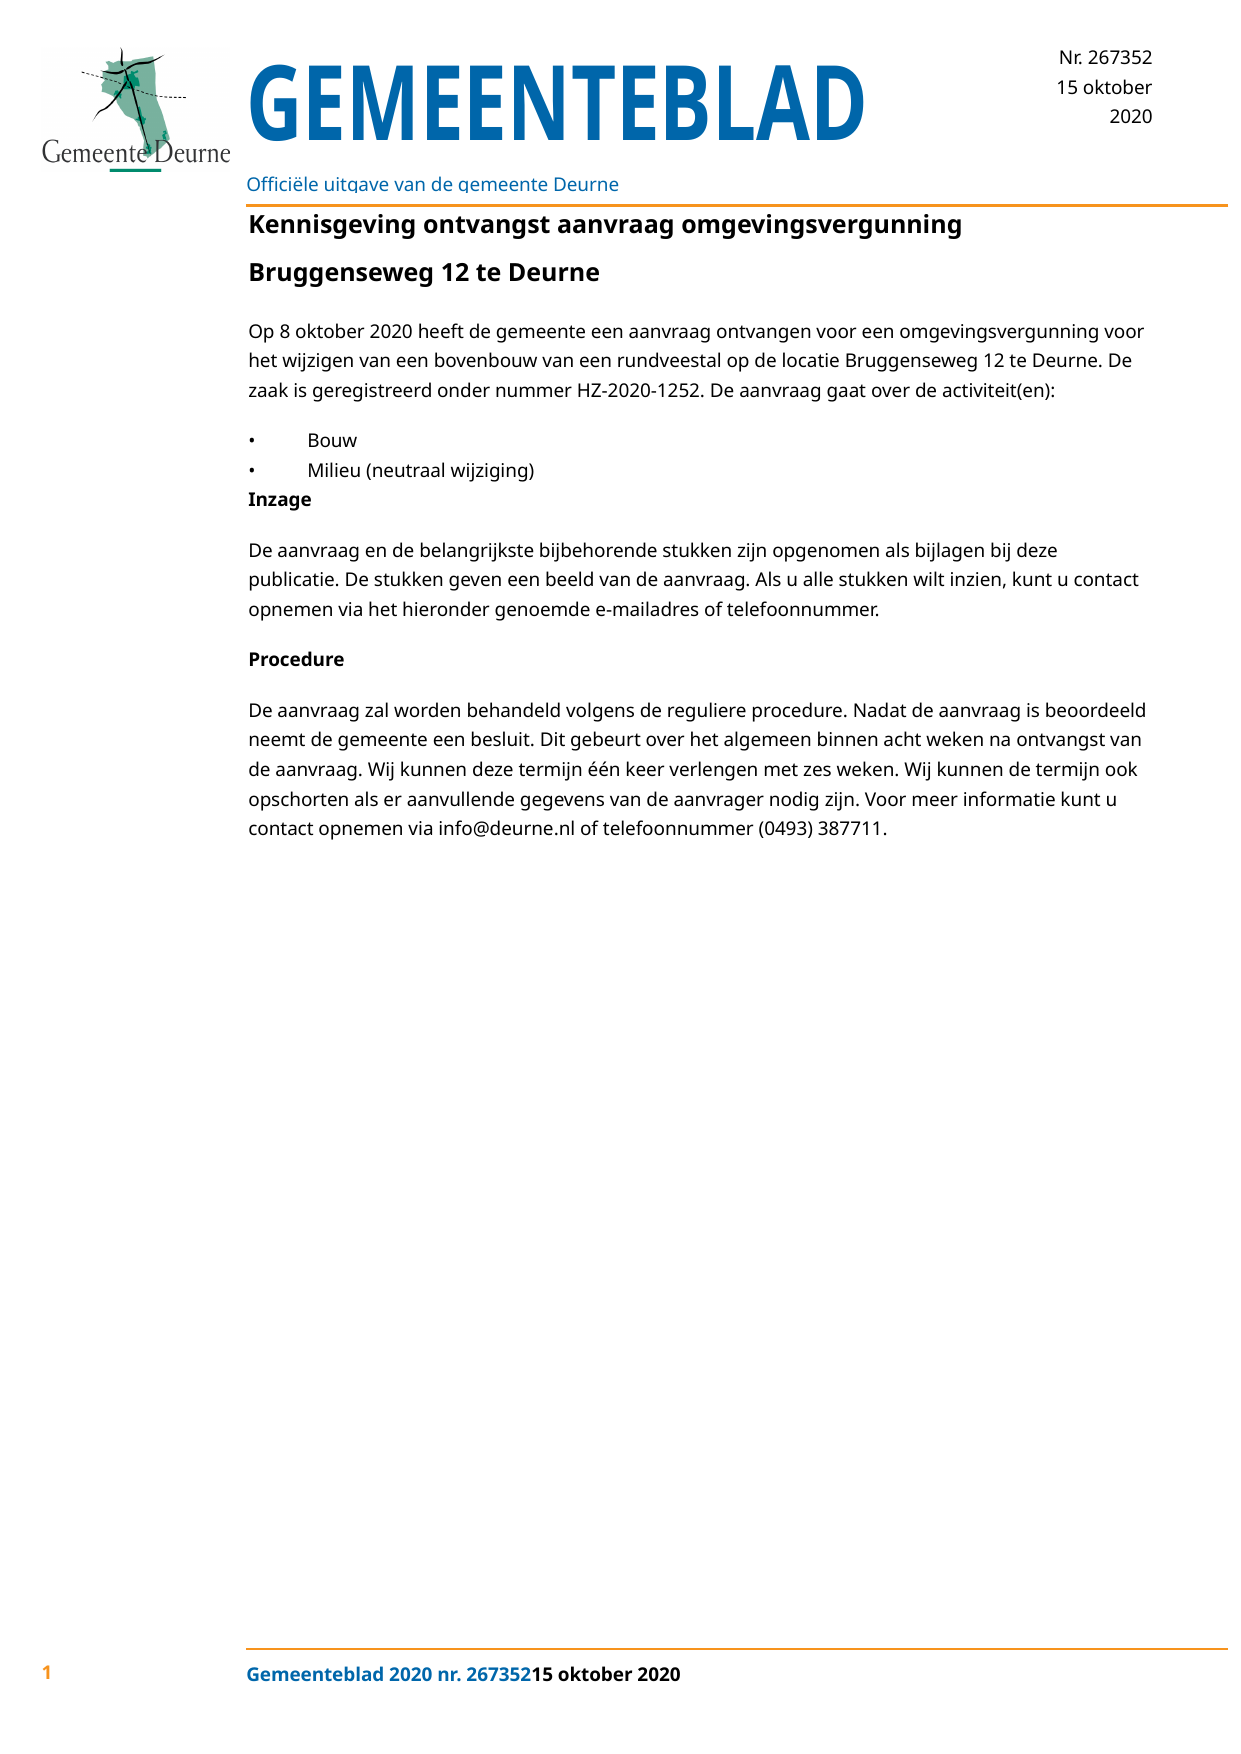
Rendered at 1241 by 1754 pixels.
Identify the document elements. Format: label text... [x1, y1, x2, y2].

list Milieu (neutraal wijziging) [248, 457, 1152, 483]
text De aanvraag en de belangrijkste bijbehorende stukken zijn opgenomen als bijlagen bij deze publicatie. De stukken geven een beeld van de aanvraag. Als u alle stukken wilt inzien, kunt u contact opnemen via het hieronder genoemde e-mailadres of telefoonnummer. [248, 537, 1152, 622]
text Procedure [248, 647, 1152, 672]
text De aanvraag zal worden behandeld volgens de reguliere procedure. Nadat de aanvraag is beoordeeld neemt de gemeente een besluit. Dit gebeurt over het algemeen binnen acht weken na ontvangst van de aanvraag. Wij kunnen deze termijn één keer verlengen met zes weken. Wij kunnen de termijn ook opschorten als er aanvullende gegevens van de aanvrager nodig zijn. Voor meer informatie kunt u contact opnemen via info@deurne.nl of telefoonnummer (0493) 387711. [248, 697, 1152, 841]
picture [41, 47, 231, 172]
text Op 8 oktober 2020 heeft de gemeente een aanvraag ontvangen voor een omgevingsvergunning voor het wijzigen van een bovenbouw van een rundveestal op de locatie Bruggenseweg 12 te Deurne. De zaak is geregistreerd onder nummer HZ-2020-1252. De aanvraag gaat over de activiteit(en): [248, 318, 1152, 403]
text Inzage [248, 487, 1152, 512]
text Kennisgeving ontvangst aanvraag omgevingsvergunning Bruggenseweg 12 te Deurne [248, 207, 1152, 288]
list Bouw [248, 427, 1152, 453]
